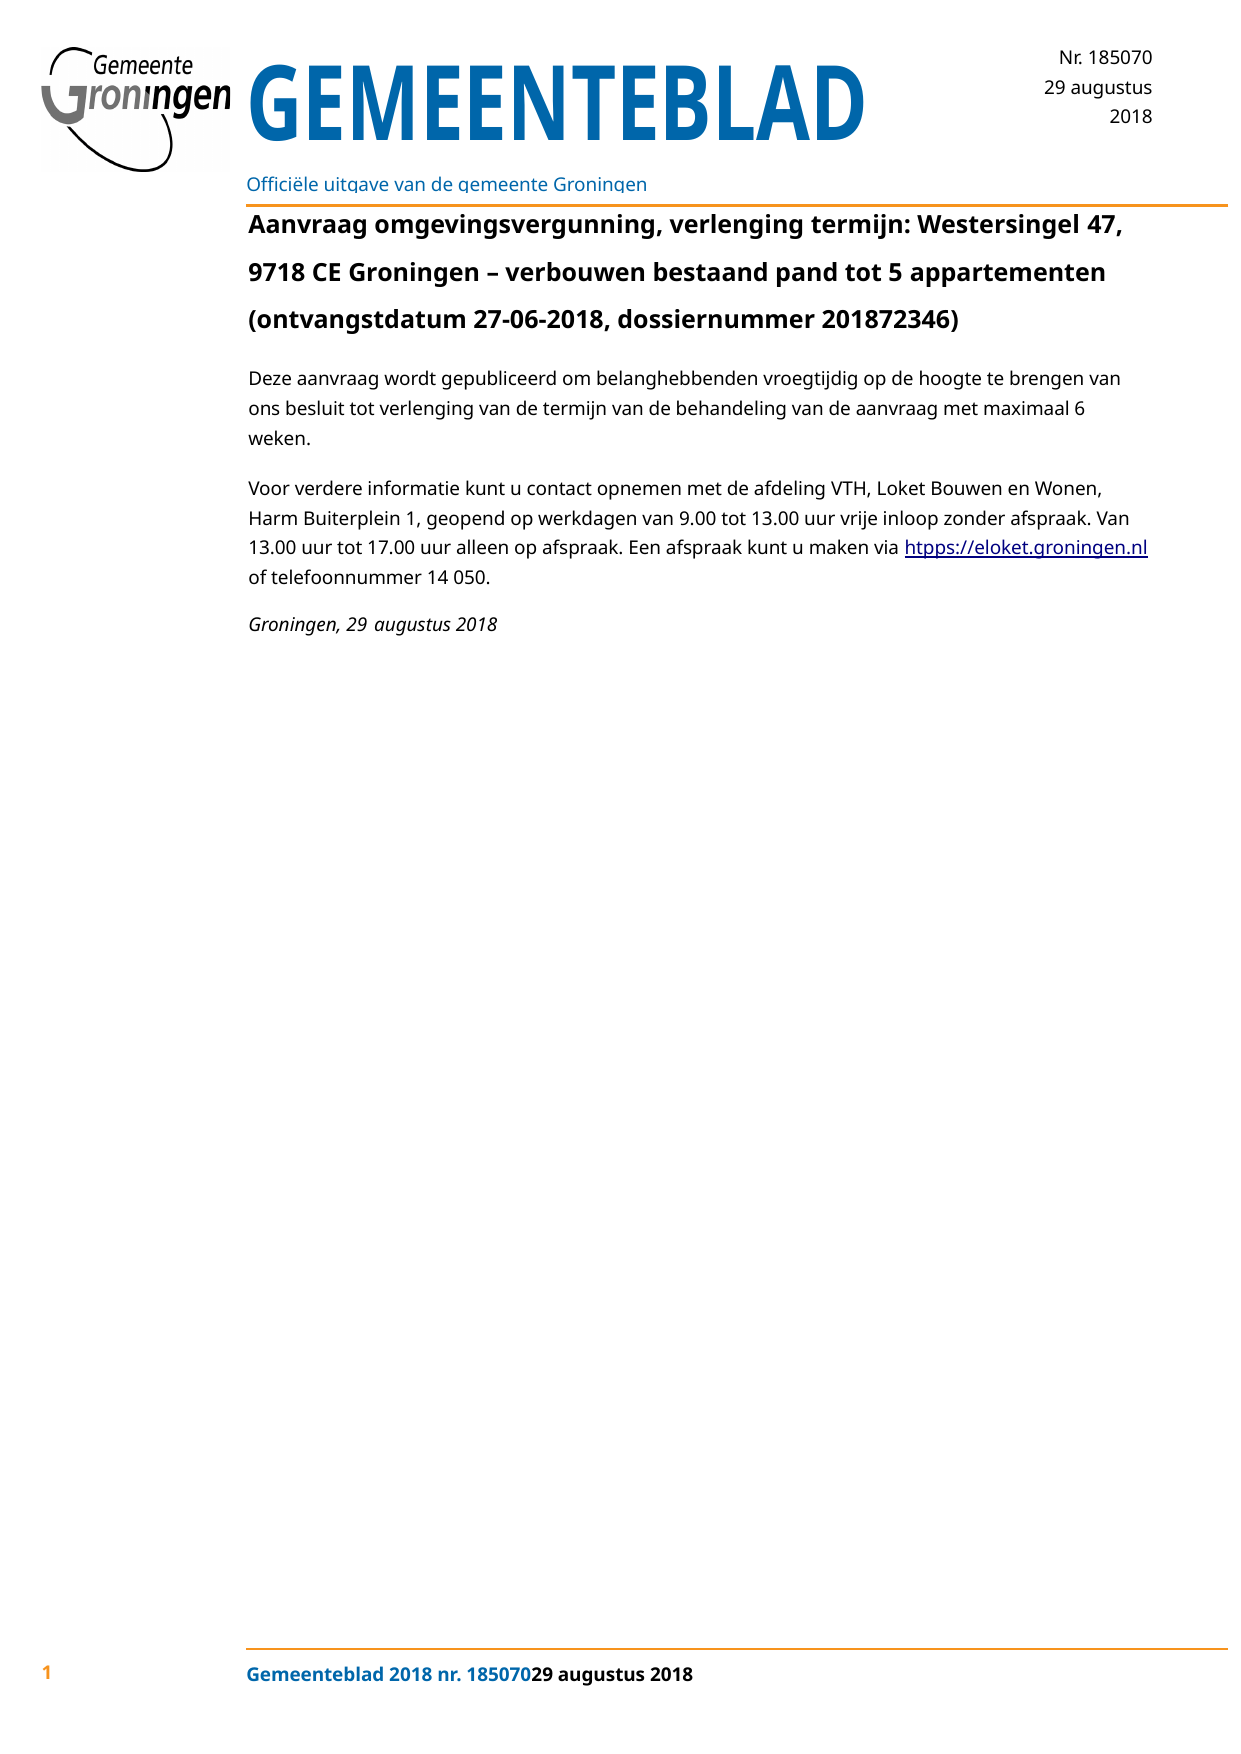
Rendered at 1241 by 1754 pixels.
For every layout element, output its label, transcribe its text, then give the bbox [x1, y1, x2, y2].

text Voor verdere informatie kunt u contact opnemen met de afdeling VTH, Loket Bouwen en Wonen, Harm Buiterplein 1, geopend op werkdagen van 9.00 tot 13.00 uur vrije inloop zonder afspraak. Van 13.00 uur tot 17.00 uur alleen op afspraak. Een afspraak kunt u maken via htpps://eloket.groningen.nl of telefoonnummer 14 050. [248, 475, 1152, 589]
text Aanvraag omgevingsvergunning, verlenging termijn: Westersingel 47, 9718 CE Groningen – verbouwen bestaand pand tot 5 appartementen (ontvangstdatum 27-06-2018, dossiernummer 201872346) [248, 207, 1152, 336]
text Groningen, 29 augustus 2018 [248, 612, 1152, 637]
text Deze aanvraag wordt gepubliceerd om belanghebbenden vroegtijdig op de hoogte te brengen van ons besluit tot verlenging van de termijn van de behandeling van de aanvraag met maximaal 6 weken. [248, 366, 1152, 450]
picture [41, 47, 231, 172]
